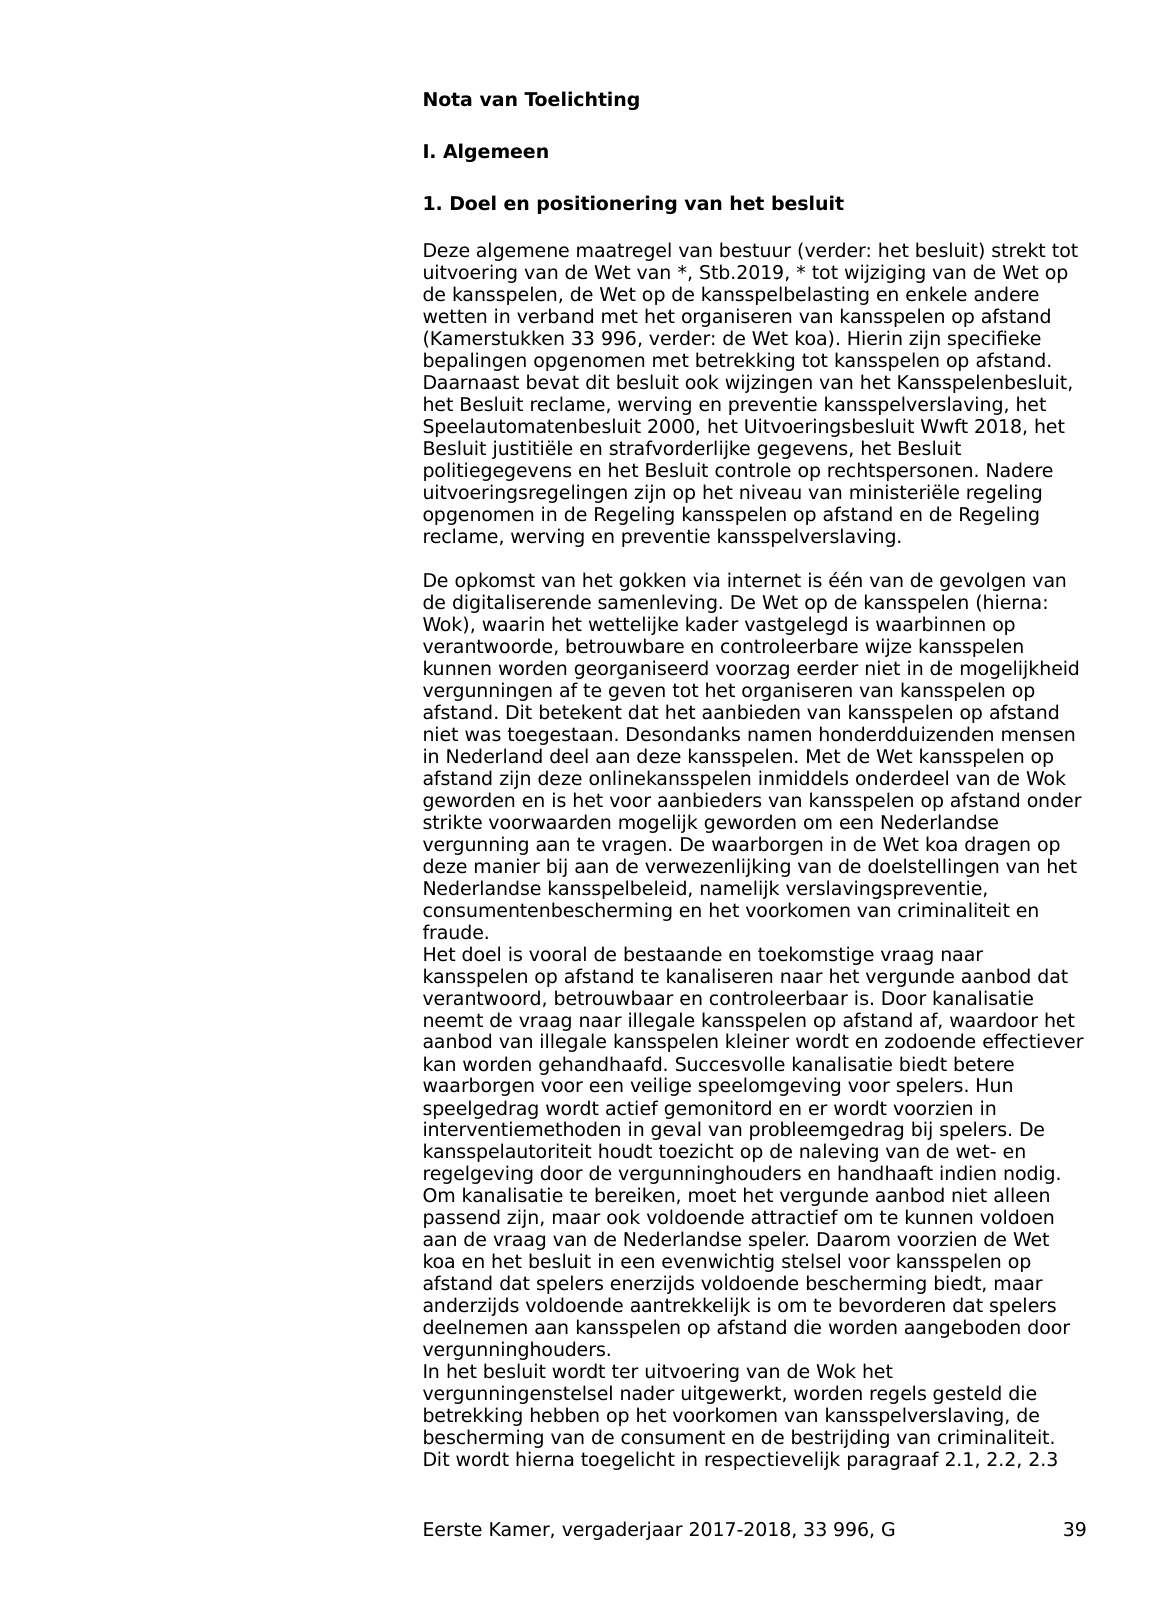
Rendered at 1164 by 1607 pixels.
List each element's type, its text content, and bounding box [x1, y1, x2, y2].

subtitle I. Algemeen [422, 141, 1087, 163]
subtitle 1. Doel en positionering van het besluit [422, 193, 1087, 215]
text Het doel is vooral de bestaande en toekomstige vraag naar kansspelen op afstand te kanaliseren naar het vergunde aanbod dat verantwoord, betrouwbaar en controleerbaar is. Door kanalisatie neemt de vraag naar illegale kansspelen op afstand af, waardoor het aanbod van illegale kansspelen kleiner wordt en zodoende effectiever kan worden gehandhaafd. Succesvolle kanalisatie biedt betere waarborgen voor een veilige speelomgeving voor spelers. Hun speelgedrag wordt actief gemonitord en er wordt voorzien in interventiemethoden in geval van probleemgedrag bij spelers. De kansspelautoriteit houdt toezicht op de naleving van de wet- en regelgeving door de vergunninghouders en handhaaft indien nodig. [422, 943, 1087, 1185]
subtitle Nota van Toelichting [422, 89, 1087, 111]
text De opkomst van het gokken via internet is één van de gevolgen van de digitaliserende samenleving. De Wet op de kansspelen (hierna: Wok), waarin het wettelijke kader vastgelegd is waarbinnen op verantwoorde, betrouwbare en controleerbare wijze kansspelen kunnen worden georganiseerd voorzag eerder niet in de mogelijkheid vergunningen af te geven tot het organiseren van kansspelen op afstand. Dit betekent dat het aanbieden van kansspelen op afstand niet was toegestaan. Desondanks namen honderdduizenden mensen in Nederland deel aan deze kansspelen. Met de Wet kansspelen op afstand zijn deze onlinekansspelen inmiddels onderdeel van de Wok geworden en is het voor aanbieders van kansspelen op afstand onder strikte voorwaarden mogelijk geworden om een Nederlandse vergunning aan te vragen. De waarborgen in de Wet koa dragen op deze manier bij aan de verwezenlijking van de doelstellingen van het Nederlandse kansspelbeleid, namelijk verslavingspreventie, consumentenbescherming en het voorkomen van criminaliteit en fraude. [422, 570, 1087, 943]
text Deze algemene maatregel van bestuur (verder: het besluit) strekt tot uitvoering van de Wet van *, Stb.2019, * tot wijziging van de Wet op de kansspelen, de Wet op de kansspelbelasting en enkele andere wetten in verband met het organiseren van kansspelen op afstand (Kamerstukken 33 996, verder: de Wet koa). Hierin zijn specifieke bepalingen opgenomen met betrekking tot kansspelen op afstand. Daarnaast bevat dit besluit ook wijzingen van het Kansspelenbesluit, het Besluit reclame, werving en preventie kansspelverslaving, het Speelautomatenbesluit 2000, het Uitvoeringsbesluit Wwft 2018, het Besluit justitiële en strafvorderlijke gegevens, het Besluit politiegegevens en het Besluit controle op rechtspersonen. Nadere uitvoeringsregelingen zijn op het niveau van ministeriële regeling opgenomen in de Regeling kansspelen op afstand en de Regeling reclame, werving en preventie kansspelverslaving. [422, 240, 1087, 548]
text Om kanalisatie te bereiken, moet het vergunde aanbod niet alleen passend zijn, maar ook voldoende attractief om te kunnen voldoen aan de vraag van de Nederlandse speler. Daarom voorzien de Wet koa en het besluit in een evenwichtig stelsel voor kansspelen op afstand dat spelers enerzijds voldoende bescherming biedt, maar anderzijds voldoende aantrekkelijk is om te bevorderen dat spelers deelnemen aan kansspelen op afstand die worden aangeboden door vergunninghouders. [422, 1185, 1087, 1361]
text In het besluit wordt ter uitvoering van de Wok het vergunningenstelsel nader uitgewerkt, worden regels gesteld die betrekking hebben op het voorkomen van kansspelverslaving, de bescherming van de consument en de bestrijding van criminaliteit. Dit wordt hierna toegelicht in respectievelijk paragraaf 2.1, 2.2, 2.3 [422, 1361, 1087, 1471]
